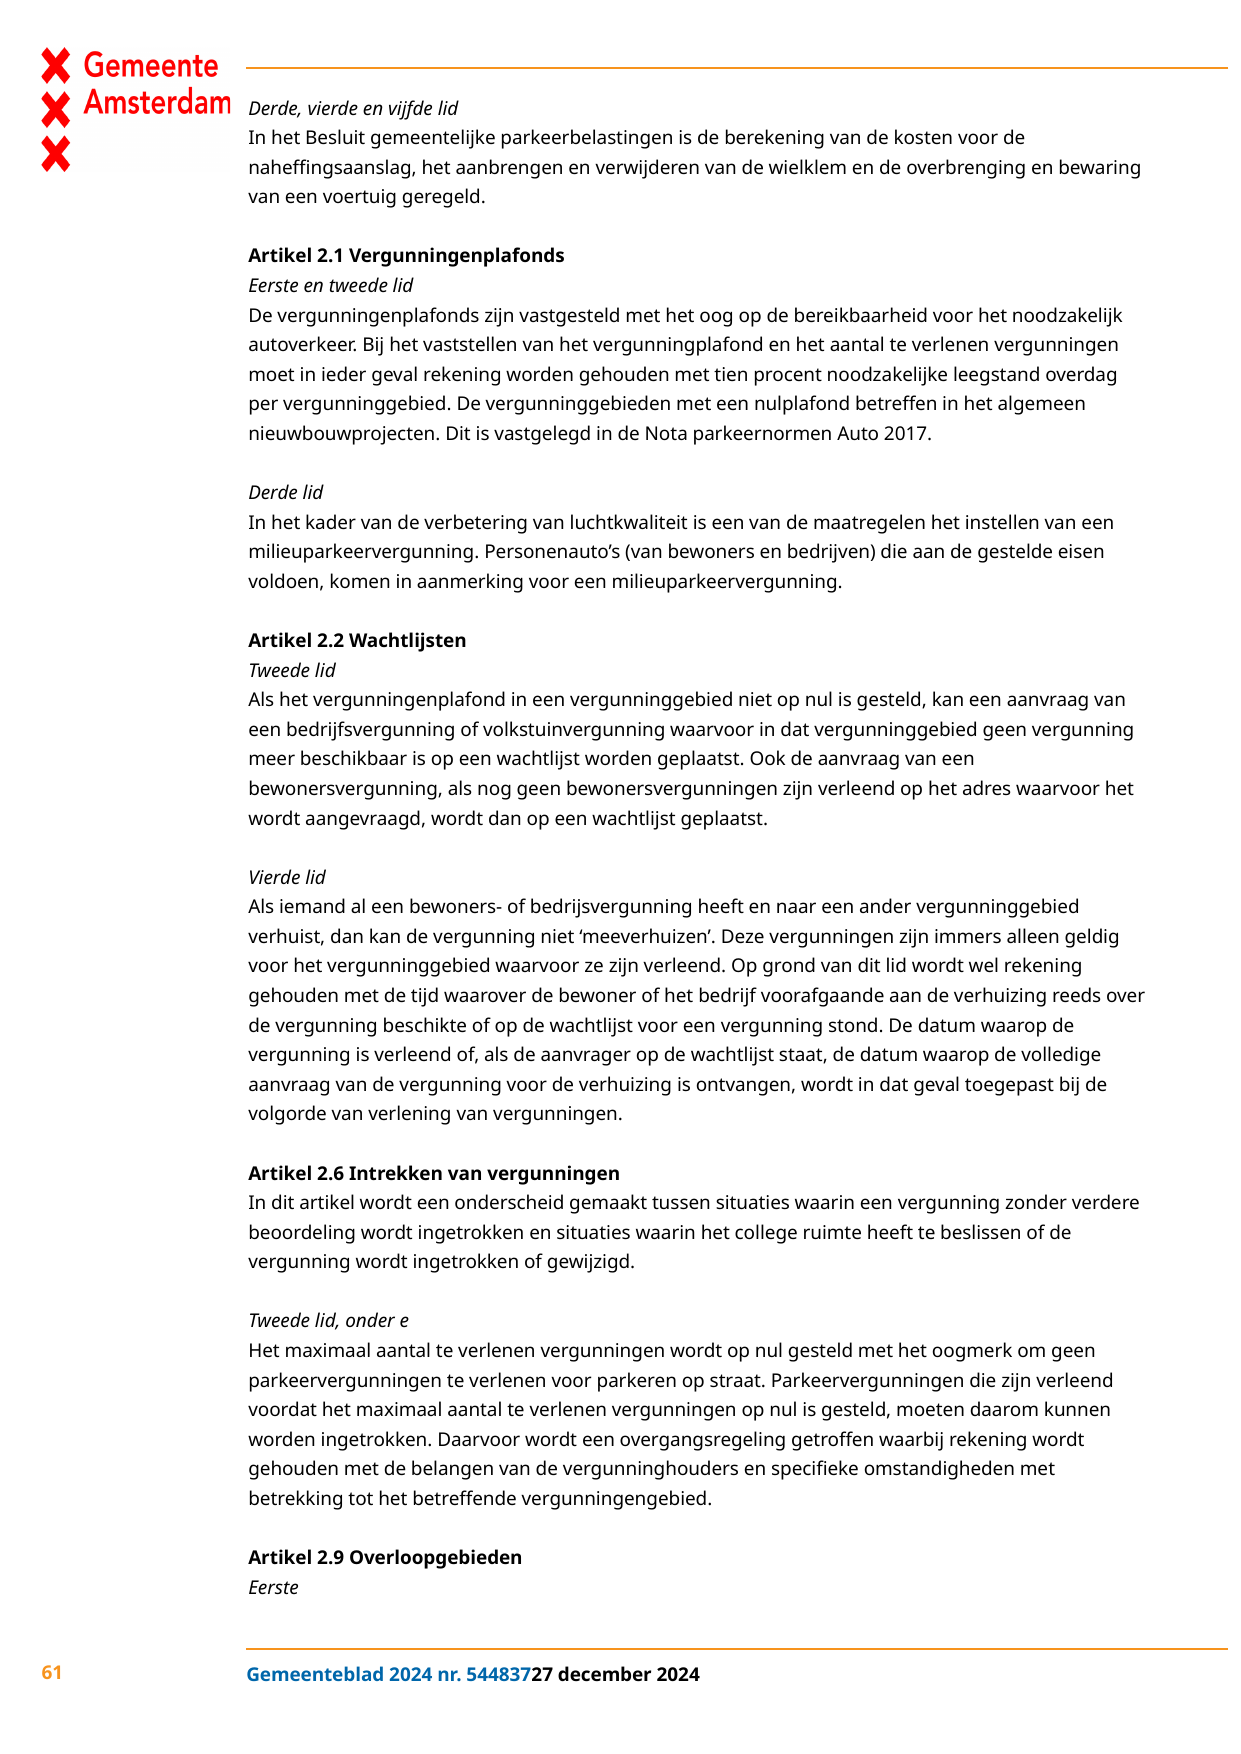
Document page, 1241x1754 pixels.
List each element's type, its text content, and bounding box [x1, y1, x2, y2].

text In dit artikel wordt een onderscheid gemaakt tussen situaties waarin een vergunning zonder verdere beoordeling wordt ingetrokken en situaties waarin het college ruimte heeft te beslissen of de vergunning wordt ingetrokken of gewijzigd. [248, 1189, 1152, 1274]
text Tweede lid [248, 657, 1152, 683]
text Vierde lid [248, 864, 1152, 890]
text Het maximaal aantal te verlenen vergunningen wordt op nul gesteld met het oogmerk om geen parkeervergunningen te verlenen voor parkeren op straat. Parkeervergunningen die zijn verleend voordat het maximaal aantal te verlenen vergunningen op nul is gesteld, moeten daarom kunnen worden ingetrokken. Daarvoor wordt een overgangsregeling getroffen waarbij rekening wordt gehouden met de belangen van de vergunninghouders en specifieke omstandigheden met betrekking tot het betreffende vergunningengebied. [248, 1337, 1152, 1511]
text Artikel 2.2 Wachtlijsten [248, 627, 1152, 653]
text In het Besluit gemeentelijke parkeerbelastingen is de berekening van de kosten voor de naheffingsaanslag, het aanbrengen en verwijderen van de wielklem en de overbrenging en bewaring van een voertuig geregeld. [248, 124, 1152, 209]
text Artikel 2.9 Overloopgebieden [248, 1544, 1152, 1570]
text Eerste en tweede lid [248, 272, 1152, 298]
text Eerste [248, 1574, 1152, 1600]
text Artikel 2.6 Intrekken van vergunningen [248, 1160, 1152, 1186]
text Derde lid [248, 479, 1152, 505]
text Als het vergunningenplafond in een vergunninggebied niet op nul is gesteld, kan een aanvraag van een bedrijfsvergunning of volkstuinvergunning waarvoor in dat vergunninggebied geen vergunning meer beschikbaar is op een wachtlijst worden geplaatst. Ook de aanvraag van een bewonersvergunning, als nog geen bewonersvergunningen zijn verleend op het adres waarvoor het wordt aangevraagd, wordt dan op een wachtlijst geplaatst. [248, 686, 1152, 831]
picture [41, 47, 231, 172]
text In het kader van de verbetering van luchtkwaliteit is een van de maatregelen het instellen van een milieuparkeervergunning. Personenauto’s (van bewoners en bedrijven) die aan de gestelde eisen voldoen, komen in aanmerking voor een milieuparkeervergunning. [248, 509, 1152, 594]
text De vergunningenplafonds zijn vastgesteld met het oog op de bereikbaarheid voor het noodzakelijk autoverkeer. Bij het vaststellen van het vergunningplafond en het aantal te verlenen vergunningen moet in ieder geval rekening worden gehouden met tien procent noodzakelijke leegstand overdag per vergunninggebied. De vergunninggebieden met een nulplafond betreffen in het algemeen nieuwbouwprojecten. Dit is vastgelegd in de Nota parkeernormen Auto 2017. [248, 302, 1152, 446]
text Als iemand al een bewoners- of bedrijsvergunning heeft en naar een ander vergunninggebied verhuist, dan kan de vergunning niet ‘meeverhuizen’. Deze vergunningen zijn immers alleen geldig voor het vergunninggebied waarvoor ze zijn verleend. Op grond van dit lid wordt wel rekening gehouden met de tijd waarover de bewoner of het bedrijf voorafgaande aan de verhuizing reeds over de vergunning beschikte of op de wachtlijst voor een vergunning stond. De datum waarop de vergunning is verleend of, als de aanvrager op de wachtlijst staat, de datum waarop de volledige aanvraag van de vergunning voor de verhuizing is ontvangen, wordt in dat geval toegepast bij de volgorde van verlening van vergunningen. [248, 893, 1152, 1126]
text Tweede lid, onder e [248, 1308, 1152, 1333]
text Artikel 2.1 Vergunningenplafonds [248, 243, 1152, 268]
text Derde, vierde en vijfde lid [248, 95, 1152, 121]
